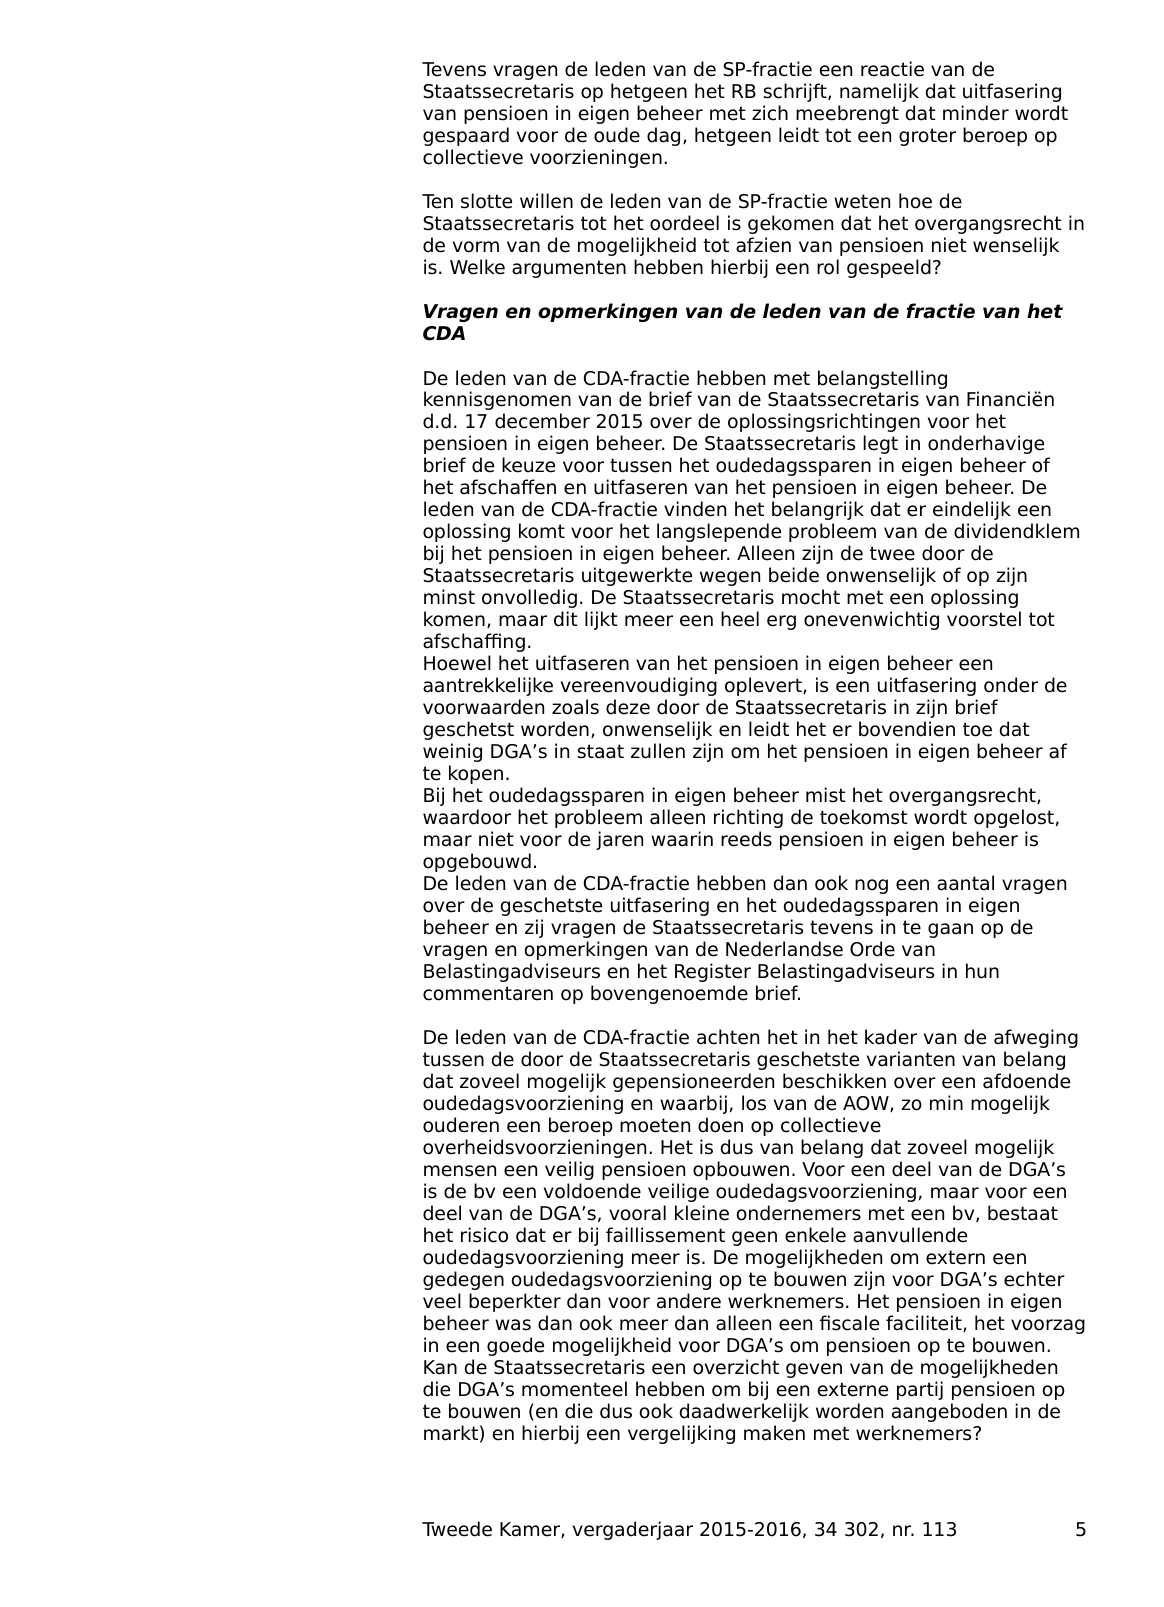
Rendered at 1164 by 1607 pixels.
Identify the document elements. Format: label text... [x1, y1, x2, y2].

text Bij het oudedagssparen in eigen beheer mist het overgangsrecht, waardoor het probleem alleen richting de toekomst wordt opgelost, maar niet voor de jaren waarin reeds pensioen in eigen beheer is opgebouwd. [422, 785, 1087, 873]
text Hoewel het uitfaseren van het pensioen in eigen beheer een aantrekkelijke vereenvoudiging oplevert, is een uitfasering onder de voorwaarden zoals deze door de Staatssecretaris in zijn brief geschetst worden, onwenselijk en leidt het er bovendien toe dat weinig DGA’s in staat zullen zijn om het pensioen in eigen beheer af te kopen. [422, 653, 1087, 785]
text De leden van de CDA-fractie hebben dan ook nog een aantal vragen over de geschetste uitfasering en het oudedagssparen in eigen beheer en zij vragen de Staatssecretaris tevens in te gaan op de vragen en opmerkingen van de Nederlandse Orde van Belastingadviseurs en het Register Belastingadviseurs in hun commentaren op bovengenoemde brief. [422, 873, 1087, 1005]
text Tevens vragen de leden van de SP-fractie een reactie van de Staatssecretaris op hetgeen het RB schrijft, namelijk dat uitfasering van pensioen in eigen beheer met zich meebrengt dat minder wordt gespaard voor de oude dag, hetgeen leidt tot een groter beroep op collectieve voorzieningen. [422, 59, 1087, 169]
text De leden van de CDA-fractie achten het in het kader van de afweging tussen de door de Staatssecretaris geschetste varianten van belang dat zoveel mogelijk gepensioneerden beschikken over een afdoende oudedagsvoorziening en waarbij, los van de AOW, zo min mogelijk ouderen een beroep moeten doen op collectieve overheidsvoorzieningen. Het is dus van belang dat zoveel mogelijk mensen een veilig pensioen opbouwen. Voor een deel van de DGA’s is de bv een voldoende veilige oudedagsvoorziening, maar voor een deel van de DGA’s, vooral kleine ondernemers met een bv, bestaat het risico dat er bij faillissement geen enkele aanvullende oudedagsvoorziening meer is. De mogelijkheden om extern een gedegen oudedagsvoorziening op te bouwen zijn voor DGA’s echter veel beperkter dan voor andere werknemers. Het pensioen in eigen beheer was dan ook meer dan alleen een fiscale faciliteit, het voorzag in een goede mogelijkheid voor DGA’s om pensioen op te bouwen. Kan de Staatssecretaris een overzicht geven van de mogelijkheden die DGA’s momenteel hebben om bij een externe partij pensioen op te bouwen (en die dus ook daadwerkelijk worden aangeboden in de markt) en hierbij een vergelijking maken met werknemers? [422, 1027, 1087, 1444]
text Ten slotte willen de leden van de SP-fractie weten hoe de Staatssecretaris tot het oordeel is gekomen dat het overgangsrecht in de vorm van de mogelijkheid tot afzien van pensioen niet wenselijk is. Welke argumenten hebben hierbij een rol gespeeld? [422, 191, 1087, 279]
subtitle Vragen en opmerkingen van de leden van de fractie van het CDA [422, 301, 1087, 345]
text De leden van de CDA-fractie hebben met belangstelling kennisgenomen van de brief van de Staatssecretaris van Financiën d.d. 17 december 2015 over de oplossingsrichtingen voor het pensioen in eigen beheer. De Staatssecretaris legt in onderhavige brief de keuze voor tussen het oudedagssparen in eigen beheer of het afschaffen en uitfaseren van het pensioen in eigen beheer. De leden van de CDA-fractie vinden het belangrijk dat er eindelijk een oplossing komt voor het langslepende probleem van de dividendklem bij het pensioen in eigen beheer. Alleen zijn de twee door de Staatssecretaris uitgewerkte wegen beide onwenselijk of op zijn minst onvolledig. De Staatssecretaris mocht met een oplossing komen, maar dit lijkt meer een heel erg onevenwichtig voorstel tot afschaffing. [422, 367, 1087, 653]
